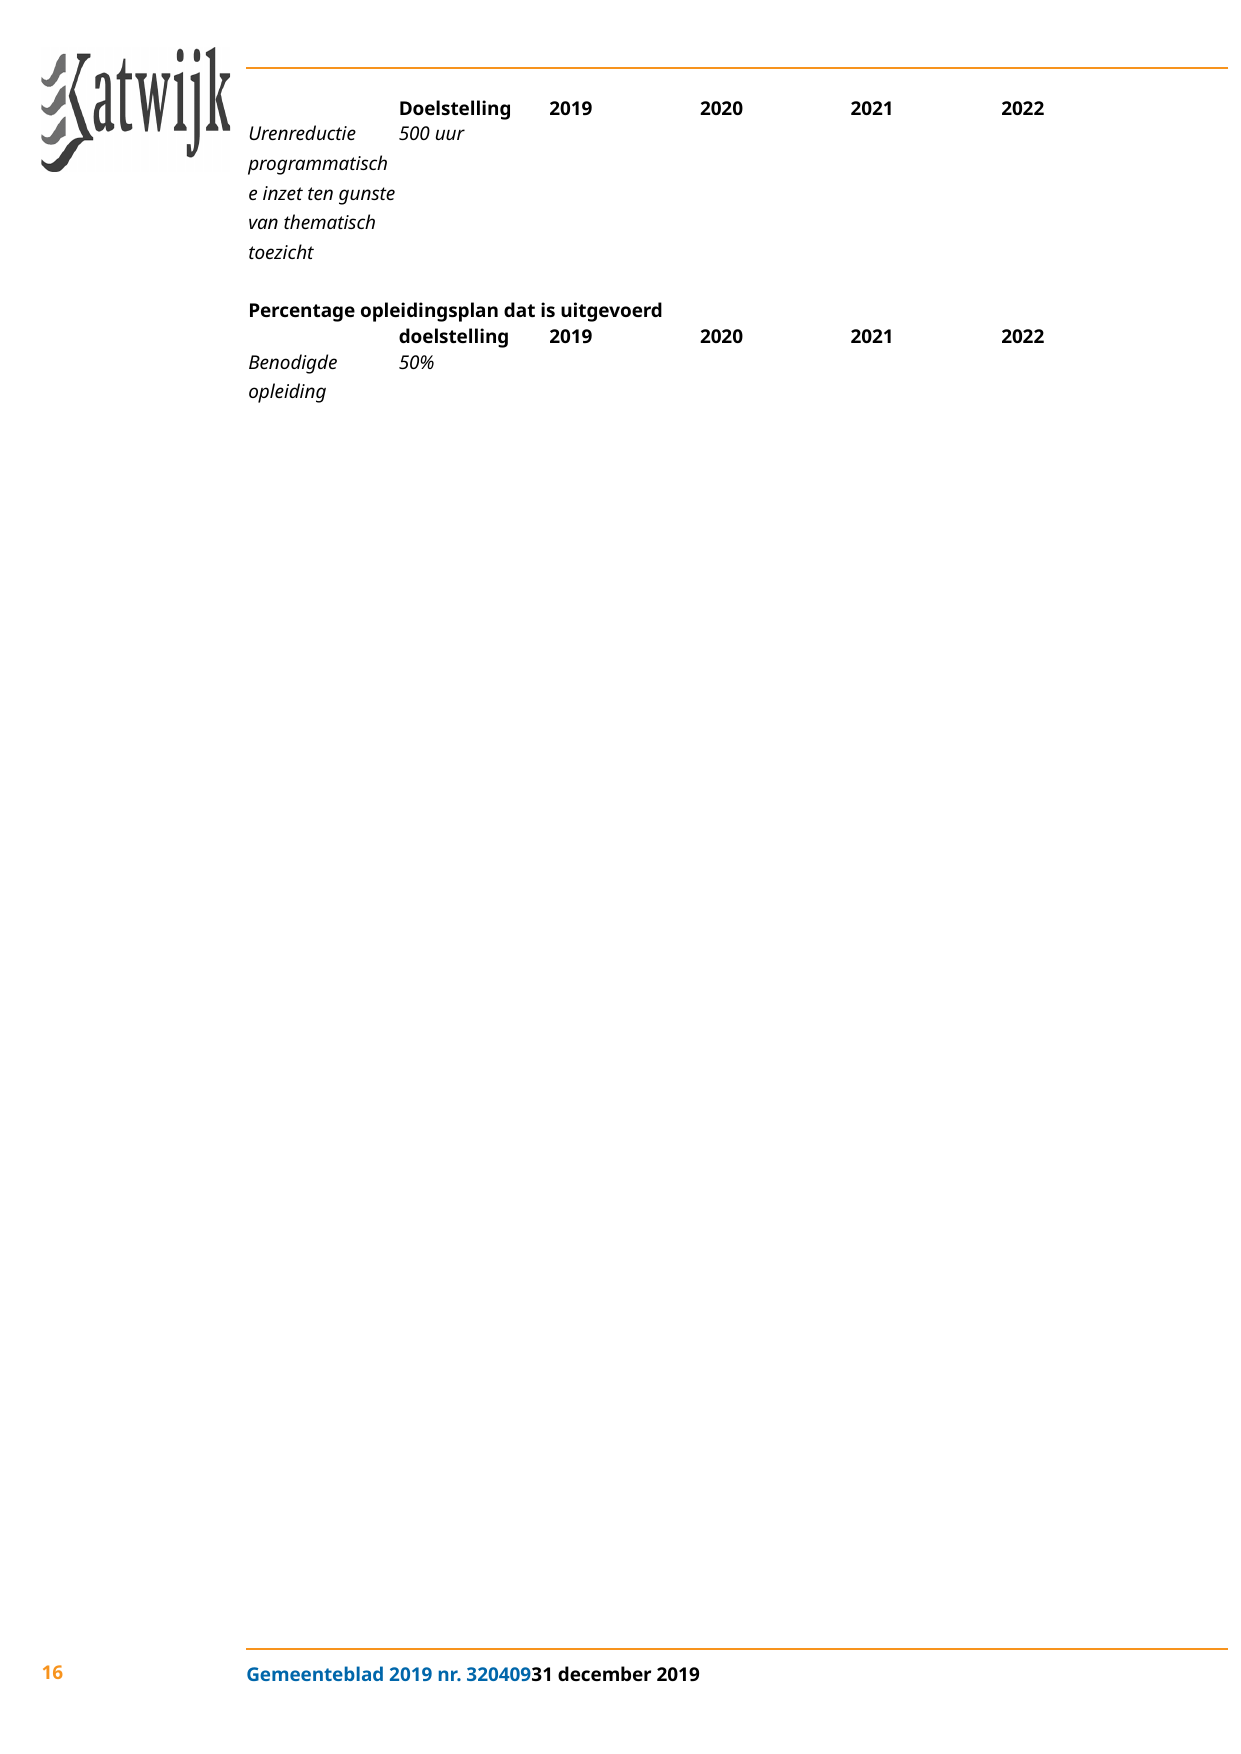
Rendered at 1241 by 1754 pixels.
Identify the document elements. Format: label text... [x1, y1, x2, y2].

table_cell 2020 [700, 323, 850, 349]
table_cell [549, 121, 700, 264]
table_cell 2021 [850, 95, 1001, 121]
table_cell Benodigde opleiding [248, 349, 398, 404]
table_cell [850, 349, 1001, 404]
table_cell [850, 121, 1001, 264]
table_cell 2020 [700, 95, 850, 121]
table_cell [700, 121, 850, 264]
table_header Percentage opleidingsplan dat is uitgevoerd [248, 298, 1152, 323]
picture [41, 47, 231, 172]
table_cell [1001, 349, 1152, 404]
table_cell 2021 [850, 323, 1001, 349]
table_cell [1001, 121, 1152, 264]
table_cell 2022 [1001, 323, 1152, 349]
table_cell doelstelling [399, 323, 549, 349]
table_cell 500 uur [399, 121, 549, 264]
table_cell 2019 [549, 323, 700, 349]
table_cell Urenreductie programmatische inzet ten gunste van thematisch toezicht [248, 121, 398, 264]
table_cell [549, 349, 700, 404]
table_cell [700, 349, 850, 404]
table_cell 50% [399, 349, 549, 404]
table_cell [248, 95, 398, 121]
table_cell 2022 [1001, 95, 1152, 121]
table_cell 2019 [549, 95, 700, 121]
table_cell [248, 323, 398, 349]
table_cell Doelstelling [399, 95, 549, 121]
